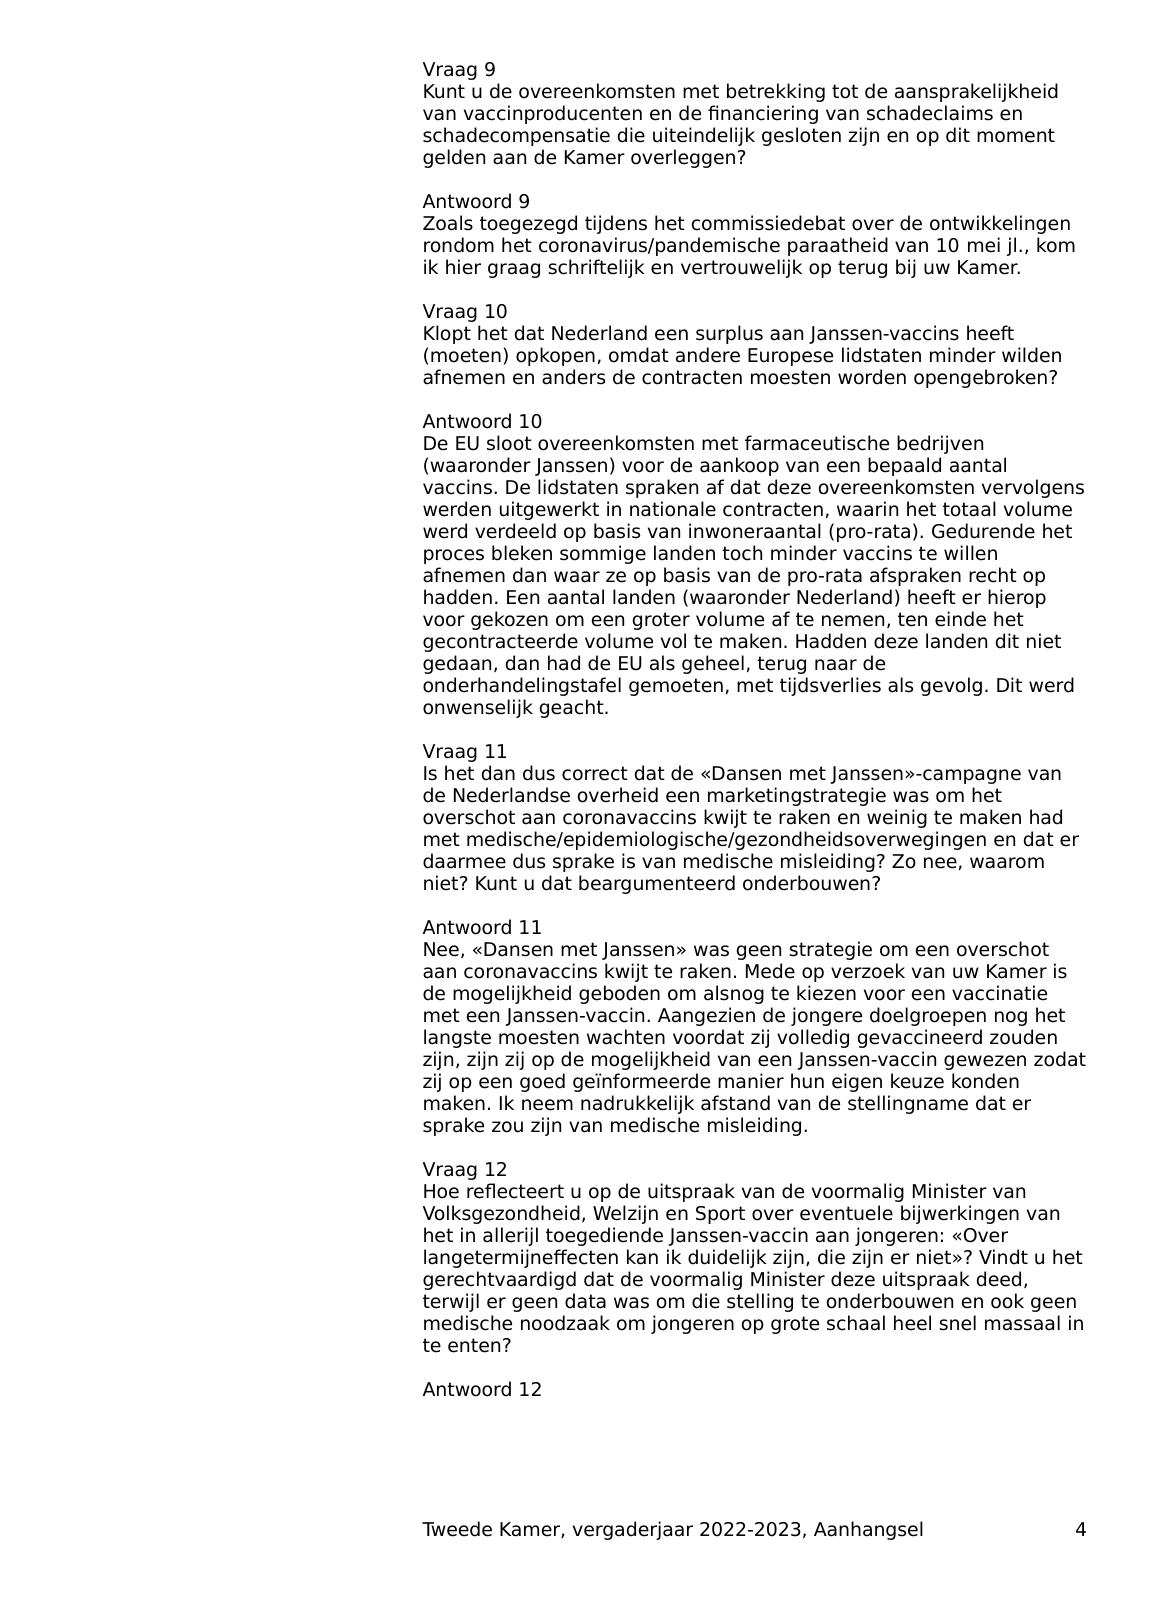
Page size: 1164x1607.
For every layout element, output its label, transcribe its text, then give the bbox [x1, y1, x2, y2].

text Vraag 12 [422, 1159, 1087, 1181]
text Klopt het dat Nederland een surplus aan Janssen-vaccins heeft (moeten) opkopen, omdat andere Europese lidstaten minder wilden afnemen en anders de contracten moesten worden opengebroken? [422, 323, 1087, 389]
text De EU sloot overeenkomsten met farmaceutische bedrijven (waaronder Janssen) voor de aankoop van een bepaald aantal vaccins. De lidstaten spraken af dat deze overeenkomsten vervolgens werden uitgewerkt in nationale contracten, waarin het totaal volume werd verdeeld op basis van inwoneraantal (pro-rata). Gedurende het proces bleken sommige landen toch minder vaccins te willen afnemen dan waar ze op basis van de pro-rata afspraken recht op hadden. Een aantal landen (waaronder Nederland) heeft er hierop voor gekozen om een groter volume af te nemen, ten einde het gecontracteerde volume vol te maken. Hadden deze landen dit niet gedaan, dan had de EU als geheel, terug naar de onderhandelingstafel gemoeten, met tijdsverlies als gevolg. Dit werd onwenselijk geacht. [422, 433, 1087, 719]
text Antwoord 11 [422, 917, 1087, 939]
text Nee, «Dansen met Janssen» was geen strategie om een overschot aan coronavaccins kwijt te raken. Mede op verzoek van uw Kamer is de mogelijkheid geboden om alsnog te kiezen voor een vaccinatie met een Janssen-vaccin. Aangezien de jongere doelgroepen nog het langste moesten wachten voordat zij volledig gevaccineerd zouden zijn, zijn zij op de mogelijkheid van een Janssen-vaccin gewezen zodat zij op een goed geïnformeerde manier hun eigen keuze konden maken. Ik neem nadrukkelijk afstand van de stellingname dat er sprake zou zijn van medische misleiding. [422, 939, 1087, 1137]
text Antwoord 9 [422, 191, 1087, 213]
text Antwoord 10 [422, 411, 1087, 433]
text Hoe reflecteert u op de uitspraak van de voormalig Minister van Volksgezondheid, Welzijn en Sport over eventuele bijwerkingen van het in allerijl toegediende Janssen-vaccin aan jongeren: «Over langetermijneffecten kan ik duidelijk zijn, die zijn er niet»? Vindt u het gerechtvaardigd dat de voormalig Minister deze uitspraak deed, terwijl er geen data was om die stelling te onderbouwen en ook geen medische noodzaak om jongeren op grote schaal heel snel massaal in te enten? [422, 1181, 1087, 1357]
text Antwoord 12 [422, 1379, 1087, 1401]
text Zoals toegezegd tijdens het commissiedebat over de ontwikkelingen rondom het coronavirus/pandemische paraatheid van 10 mei jl., kom ik hier graag schriftelijk en vertrouwelijk op terug bij uw Kamer. [422, 213, 1087, 279]
text Vraag 9 [422, 59, 1087, 81]
text Is het dan dus correct dat de «Dansen met Janssen»-campagne van de Nederlandse overheid een marketingstrategie was om het overschot aan coronavaccins kwijt te raken en weinig te maken had met medische/epidemiologische/gezondheidsoverwegingen en dat er daarmee dus sprake is van medische misleiding? Zo nee, waarom niet? Kunt u dat beargumenteerd onderbouwen? [422, 763, 1087, 895]
text Vraag 10 [422, 301, 1087, 323]
text Vraag 11 [422, 741, 1087, 763]
text Kunt u de overeenkomsten met betrekking tot de aansprakelijkheid van vaccinproducenten en de financiering van schadeclaims en schadecompensatie die uiteindelijk gesloten zijn en op dit moment gelden aan de Kamer overleggen? [422, 81, 1087, 169]
